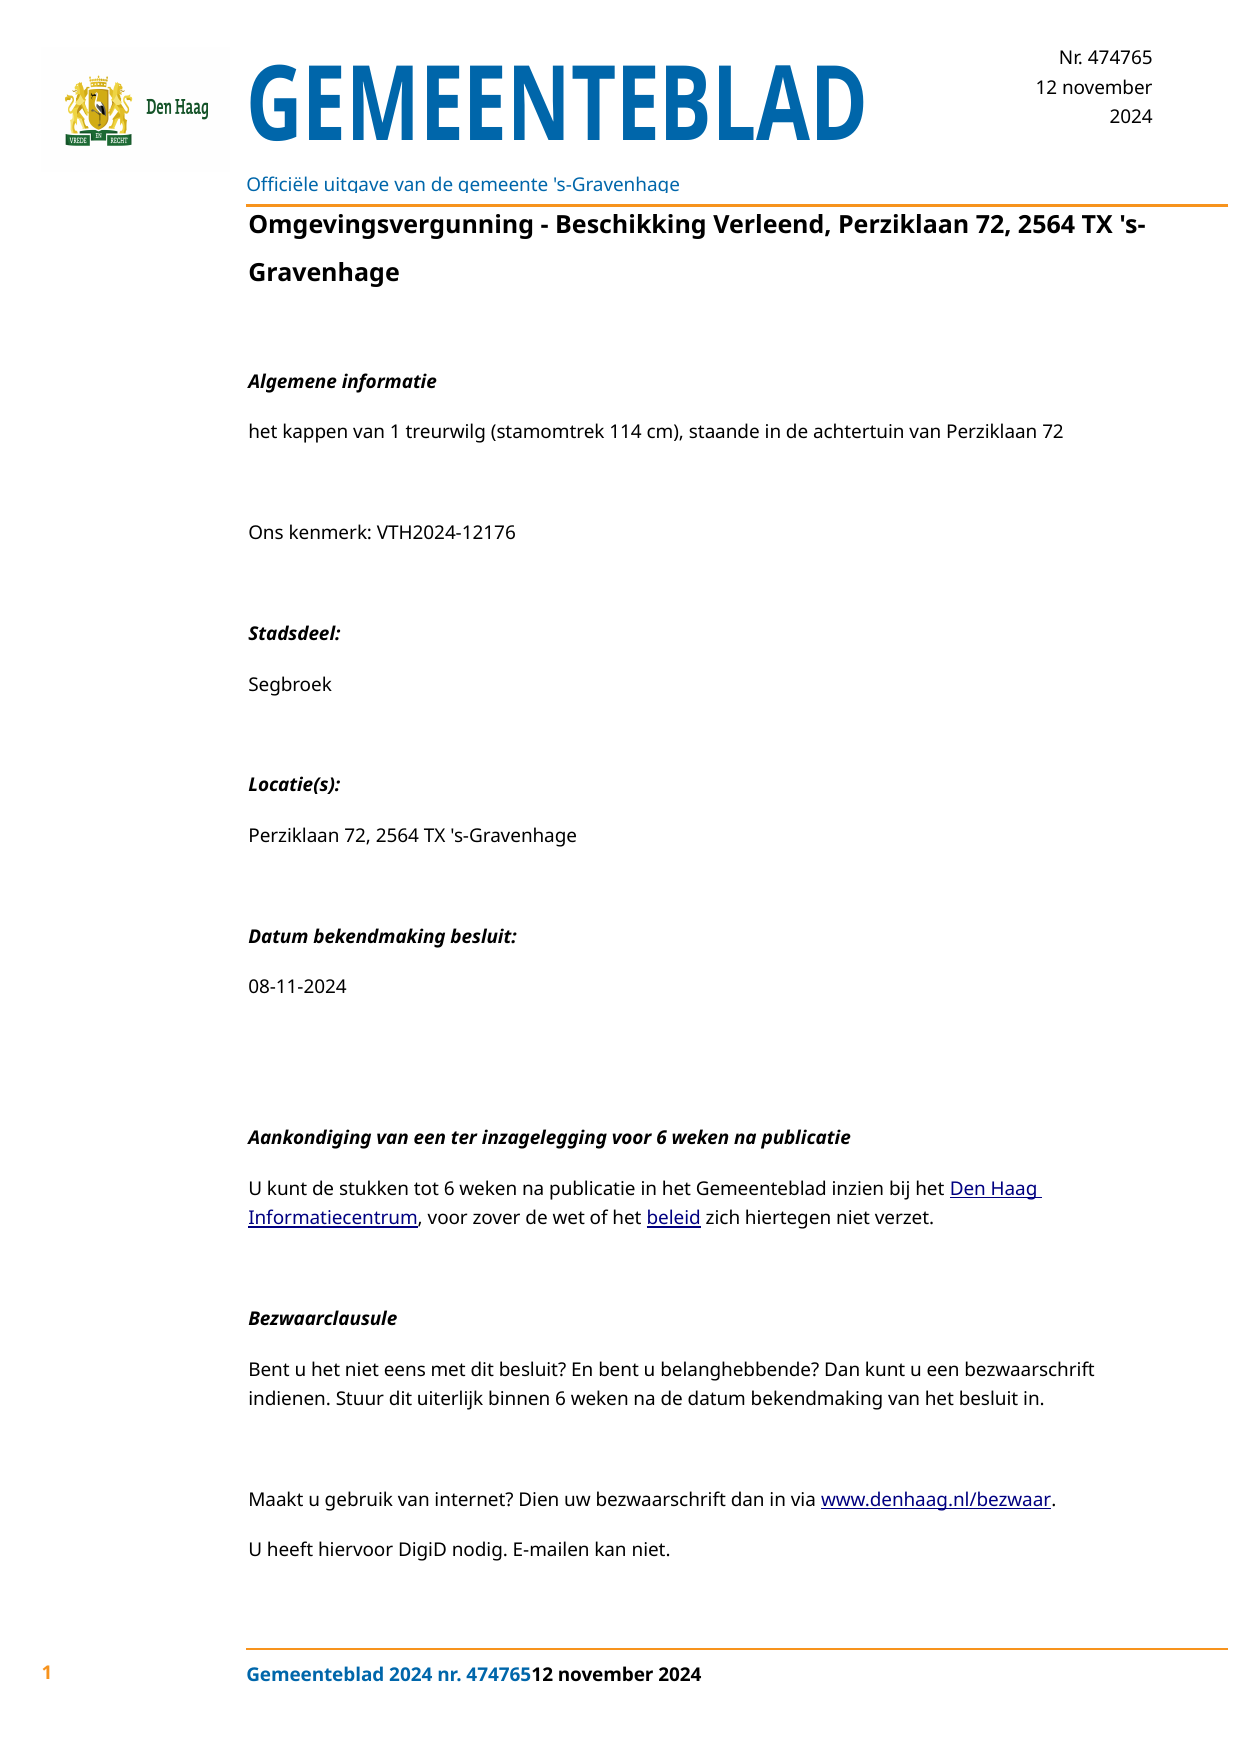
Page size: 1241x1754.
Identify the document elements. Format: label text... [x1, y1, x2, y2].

text het kappen van 1 treurwilg (stamomtrek 114 cm), staande in de achtertuin van Perziklaan 72 [248, 419, 1152, 444]
text Maakt u gebruik van internet? Dien uw bezwaarschrift dan in via www.denhaag.nl/bezwaar. [248, 1486, 1152, 1512]
text 08-11-2024 [248, 973, 1152, 999]
picture [41, 47, 231, 172]
text Locatie(s): [248, 772, 1152, 797]
text Bent u het niet eens met dit besluit? En bent u belanghebbende? Dan kunt u een bezwaarschrift indienen. Stuur dit uiterlijk binnen 6 weken na de datum bekendmaking van het besluit in. [248, 1356, 1152, 1411]
text U kunt de stukken tot 6 weken na publicatie in het Gemeenteblad inzien bij het Den Haag Informatiecentrum, voor zover de wet of het beleid zich hiertegen niet verzet. [248, 1175, 1152, 1230]
text U heeft hiervoor DigiD nodig. E-mailen kan niet. [248, 1537, 1152, 1562]
text Segbroek [248, 671, 1152, 697]
text Algemene informatie [248, 368, 1152, 394]
text Omgevingsvergunning - Beschikking Verleend, Perziklaan 72, 2564 TX 's-Gravenhage [248, 207, 1152, 288]
text Stadsdeel: [248, 620, 1152, 646]
text Bezwaarclausule [248, 1305, 1152, 1331]
text Datum bekendmaking besluit: [248, 923, 1152, 949]
text Ons kenmerk: VTH2024-12176 [248, 519, 1152, 545]
text Aankondiging van een ter inzagelegging voor 6 weken na publicatie [248, 1124, 1152, 1150]
text Perziklaan 72, 2564 TX 's-Gravenhage [248, 822, 1152, 848]
